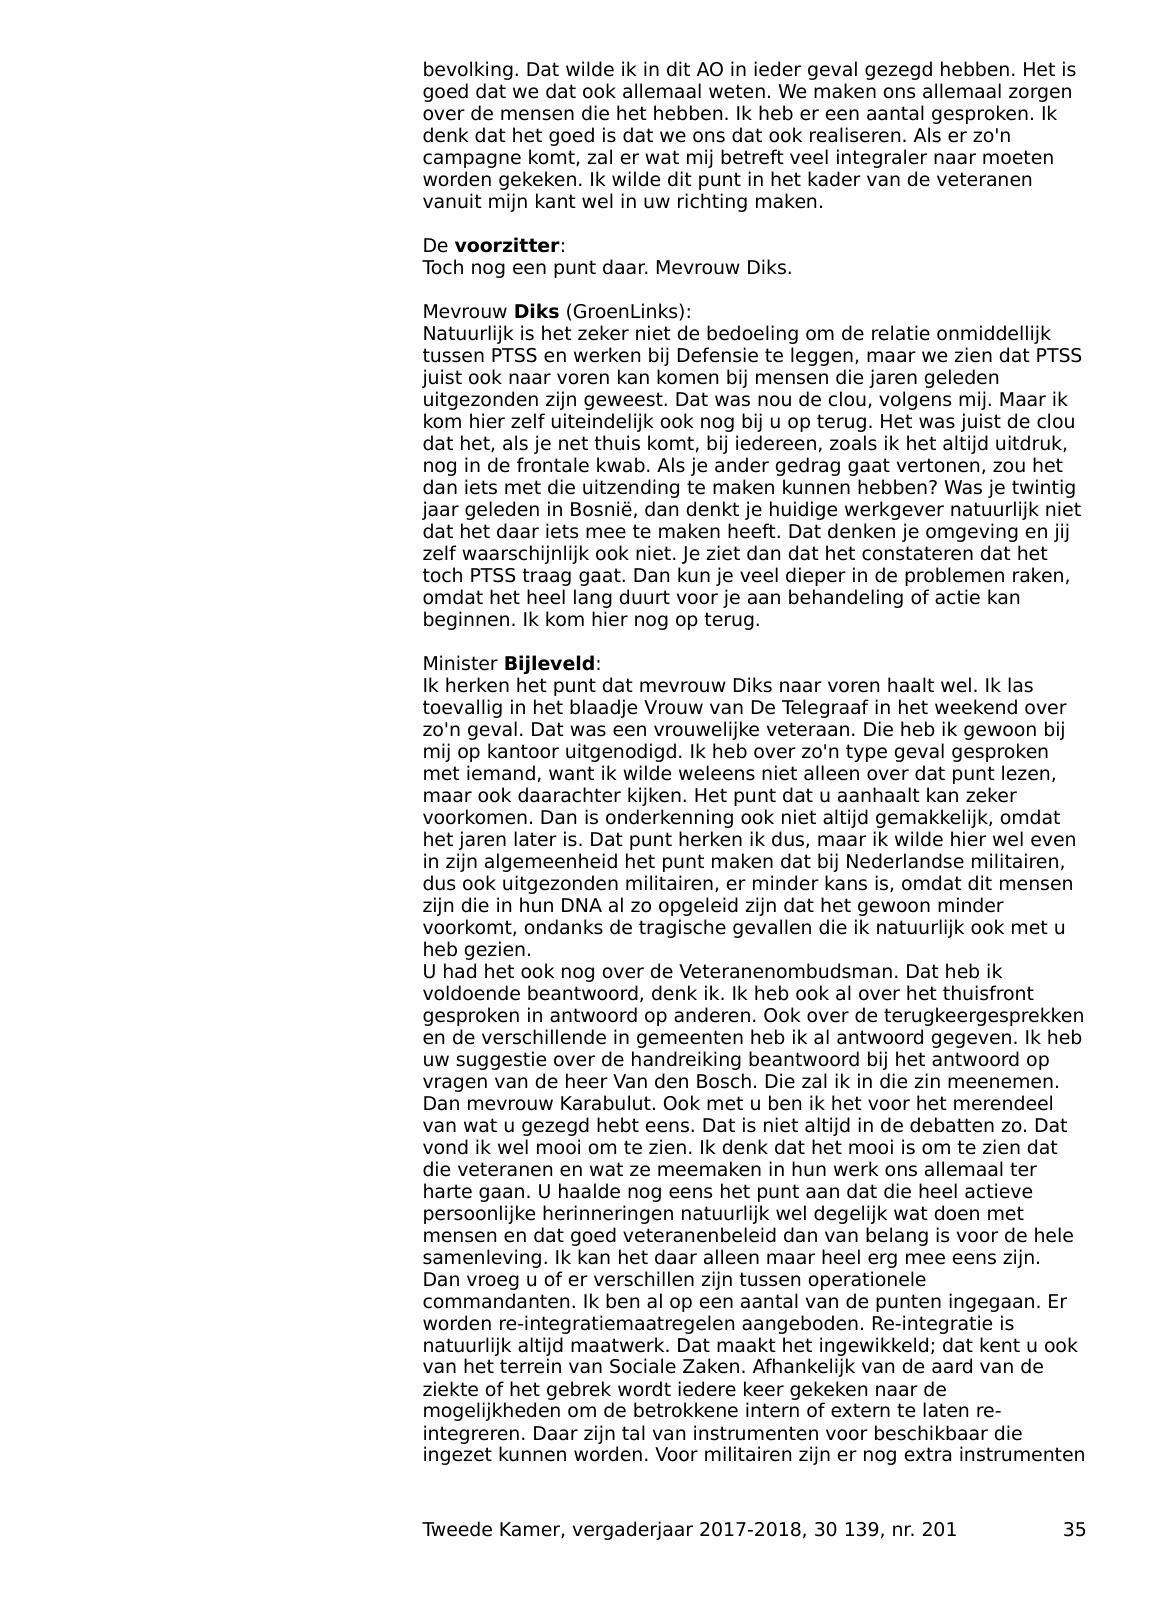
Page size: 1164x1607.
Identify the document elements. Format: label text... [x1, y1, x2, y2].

text Mevrouw Diks (GroenLinks): [422, 301, 1087, 323]
text U had het ook nog over de Veteranenombudsman. Dat heb ik voldoende beantwoord, denk ik. Ik heb ook al over het thuisfront gesproken in antwoord op anderen. Ook over de terugkeergesprekken en de verschillende in gemeenten heb ik al antwoord gegeven. Ik heb uw suggestie over de handreiking beantwoord bij het antwoord op vragen van de heer Van den Bosch. Die zal ik in die zin meenemen. [422, 961, 1087, 1093]
text Dan vroeg u of er verschillen zijn tussen operationele commandanten. Ik ben al op een aantal van de punten ingegaan. Er worden re-integratiemaatregelen aangeboden. Re-integratie is natuurlijk altijd maatwerk. Dat maakt het ingewikkeld; dat kent u ook van het terrein van Sociale Zaken. Afhankelijk van de aard van de ziekte of het gebrek wordt iedere keer gekeken naar de mogelijkheden om de betrokkene intern of extern te laten re-integreren. Daar zijn tal van instrumenten voor beschikbaar die ingezet kunnen worden. Voor militairen zijn er nog extra instrumenten [422, 1268, 1087, 1466]
text bevolking. Dat wilde ik in dit AO in ieder geval gezegd hebben. Het is goed dat we dat ook allemaal weten. We maken ons allemaal zorgen over de mensen die het hebben. Ik heb er een aantal gesproken. Ik denk dat het goed is dat we ons dat ook realiseren. Als er zo'n campagne komt, zal er wat mij betreft veel integraler naar moeten worden gekeken. Ik wilde dit punt in het kader van de veteranen vanuit mijn kant wel in uw richting maken. [422, 59, 1087, 213]
text De voorzitter: [422, 235, 1087, 257]
text Minister Bijleveld: [422, 653, 1087, 675]
text Natuurlijk is het zeker niet de bedoeling om de relatie onmiddellijk tussen PTSS en werken bij Defensie te leggen, maar we zien dat PTSS juist ook naar voren kan komen bij mensen die jaren geleden uitgezonden zijn geweest. Dat was nou de clou, volgens mij. Maar ik kom hier zelf uiteindelijk ook nog bij u op terug. Het was juist de clou dat het, als je net thuis komt, bij iedereen, zoals ik het altijd uitdruk, nog in de frontale kwab. Als je ander gedrag gaat vertonen, zou het dan iets met die uitzending te maken kunnen hebben? Was je twintig jaar geleden in Bosnië, dan denkt je huidige werkgever natuurlijk niet dat het daar iets mee te maken heeft. Dat denken je omgeving en jij zelf waarschijnlijk ook niet. Je ziet dan dat het constateren dat het toch PTSS traag gaat. Dan kun je veel dieper in de problemen raken, omdat het heel lang duurt voor je aan behandeling of actie kan beginnen. Ik kom hier nog op terug. [422, 323, 1087, 631]
text Dan mevrouw Karabulut. Ook met u ben ik het voor het merendeel van wat u gezegd hebt eens. Dat is niet altijd in de debatten zo. Dat vond ik wel mooi om te zien. Ik denk dat het mooi is om te zien dat die veteranen en wat ze meemaken in hun werk ons allemaal ter harte gaan. U haalde nog eens het punt aan dat die heel actieve persoonlijke herinneringen natuurlijk wel degelijk wat doen met mensen en dat goed veteranenbeleid dan van belang is voor de hele samenleving. Ik kan het daar alleen maar heel erg mee eens zijn. [422, 1093, 1087, 1268]
text Toch nog een punt daar. Mevrouw Diks. [422, 257, 1087, 279]
text Ik herken het punt dat mevrouw Diks naar voren haalt wel. Ik las toevallig in het blaadje Vrouw van De Telegraaf in het weekend over zo'n geval. Dat was een vrouwelijke veteraan. Die heb ik gewoon bij mij op kantoor uitgenodigd. Ik heb over zo'n type geval gesproken met iemand, want ik wilde weleens niet alleen over dat punt lezen, maar ook daarachter kijken. Het punt dat u aanhaalt kan zeker voorkomen. Dan is onderkenning ook niet altijd gemakkelijk, omdat het jaren later is. Dat punt herken ik dus, maar ik wilde hier wel even in zijn algemeenheid het punt maken dat bij Nederlandse militairen, dus ook uitgezonden militairen, er minder kans is, omdat dit mensen zijn die in hun DNA al zo opgeleid zijn dat het gewoon minder voorkomt, ondanks de tragische gevallen die ik natuurlijk ook met u heb gezien. [422, 675, 1087, 961]
